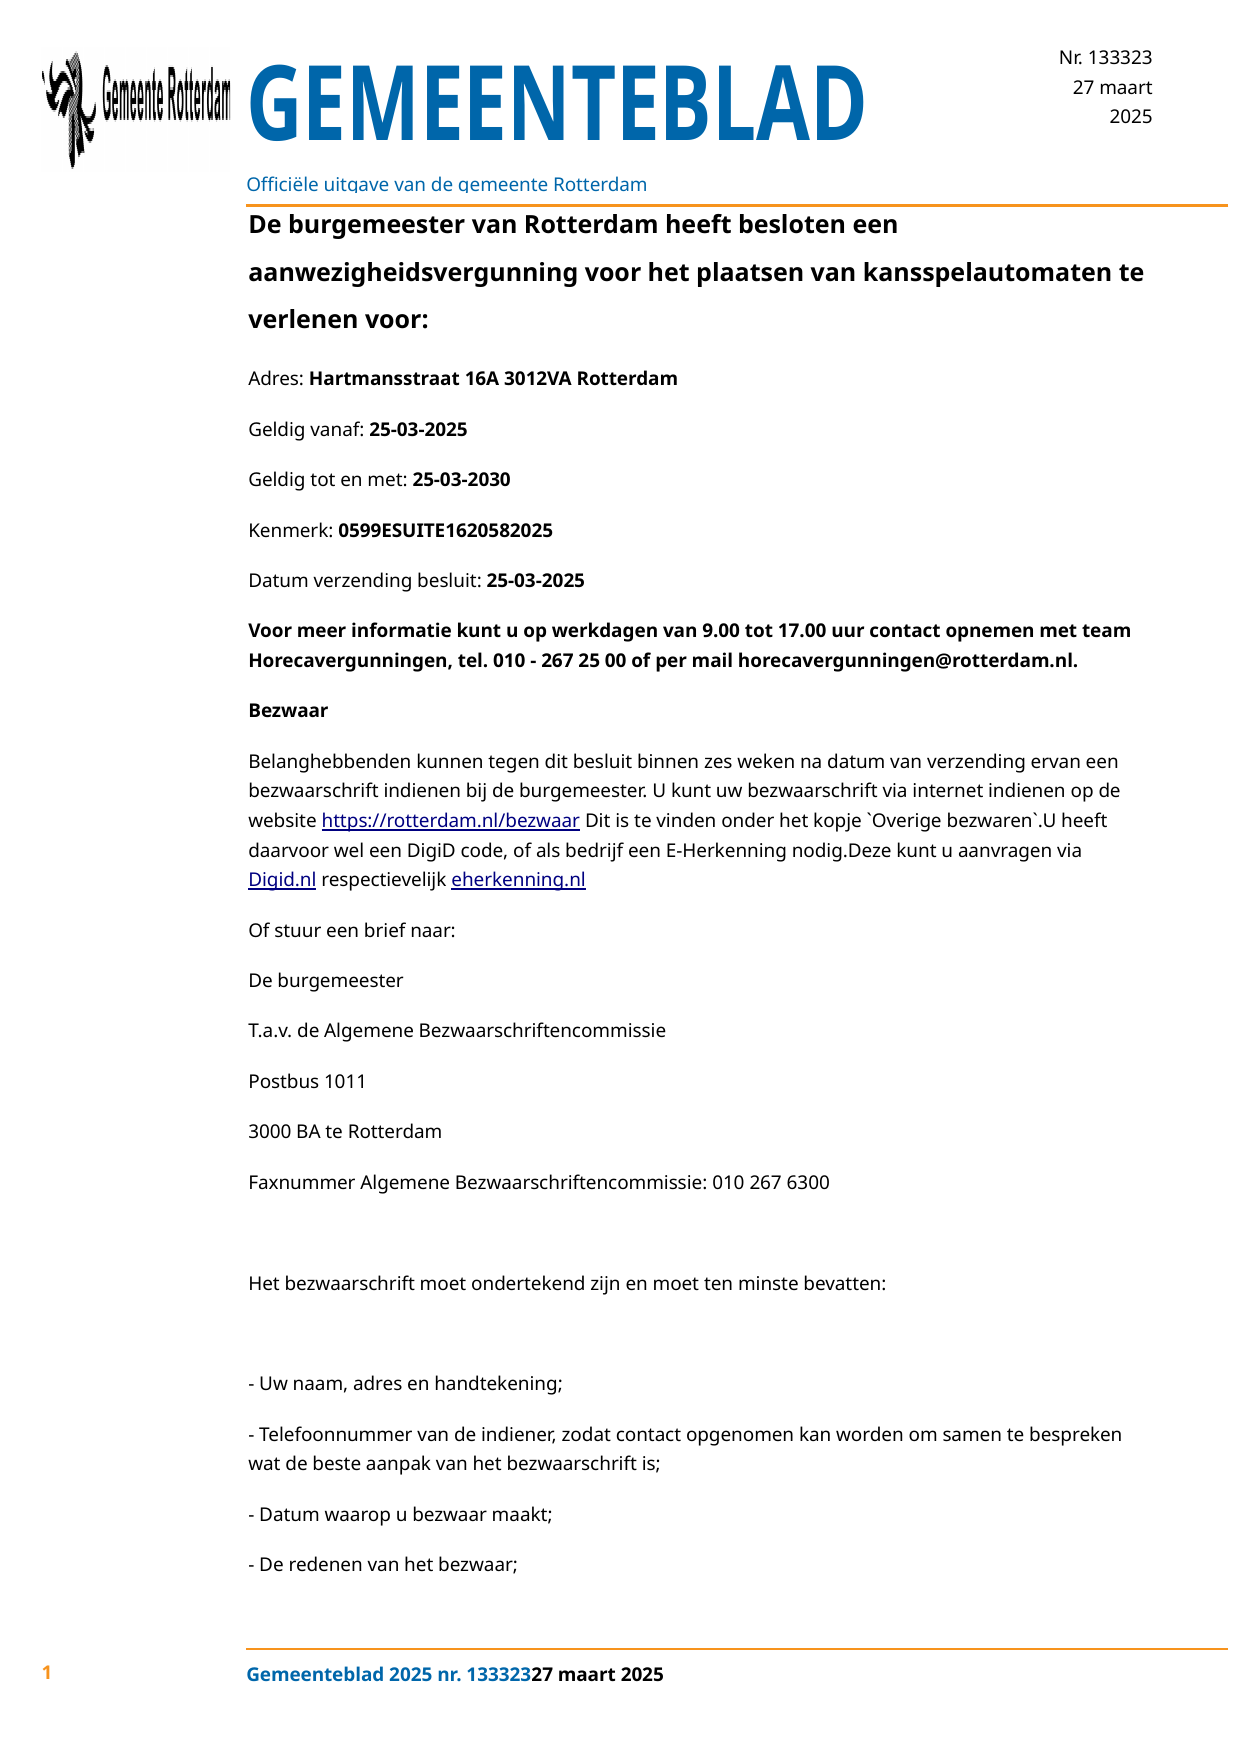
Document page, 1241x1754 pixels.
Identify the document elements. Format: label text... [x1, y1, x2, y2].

text T.a.v. de Algemene Bezwaarschriftencommissie [248, 1018, 1152, 1043]
text Het bezwaarschrift moet ondertekend zijn en moet ten minste bevatten: [248, 1270, 1152, 1295]
text Faxnummer Algemene Bezwaarschriftencommissie: 010 267 6300 [248, 1169, 1152, 1194]
text Postbus 1011 [248, 1068, 1152, 1094]
text 3000 BA te Rotterdam [248, 1118, 1152, 1144]
text Belanghebbenden kunnen tegen dit besluit binnen zes weken na datum van verzending ervan een bezwaarschrift indienen bij de burgemeester. U kunt uw bezwaarschrift via internet indienen op de website https://rotterdam.nl/bezwaar Dit is te vinden onder het kopje `Overige bezwaren`.U heeft daarvoor wel een DigiD code, of als bedrijf een E-Herkenning nodig.Deze kunt u aanvragen via Digid.nl respectievelijk eherkenning.nl [248, 748, 1152, 892]
text Bezwaar [248, 698, 1152, 723]
text - Telefoonnummer van de indiener, zodat contact opgenomen kan worden om samen te bespreken wat de beste aanpak van het bezwaarschrift is; [248, 1421, 1152, 1476]
text - Uw naam, adres en handtekening; [248, 1371, 1152, 1396]
text Of stuur een brief naar: [248, 917, 1152, 942]
text Geldig vanaf: 25-03-2025 [248, 416, 1152, 442]
text De burgemeester van Rotterdam heeft besloten een aanwezigheidsvergunning voor het plaatsen van kansspelautomaten te verlenen voor: [248, 207, 1152, 336]
text - Datum waarop u bezwaar maakt; [248, 1501, 1152, 1527]
text Voor meer informatie kunt u op werkdagen van 9.00 tot 17.00 uur contact opnemen met team Horecavergunningen, tel. 010 - 267 25 00 of per mail horecavergunningen@rotterdam.nl. [248, 618, 1152, 673]
text - De redenen van het bezwaar; [248, 1551, 1152, 1577]
text De burgemeester [248, 967, 1152, 993]
text Adres: Hartmansstraat 16A 3012VA Rotterdam [248, 366, 1152, 391]
picture [41, 47, 231, 172]
text Kenmerk: 0599ESUITE1620582025 [248, 517, 1152, 542]
text Geldig tot en met: 25-03-2030 [248, 466, 1152, 492]
text Datum verzending besluit: 25-03-2025 [248, 567, 1152, 593]
